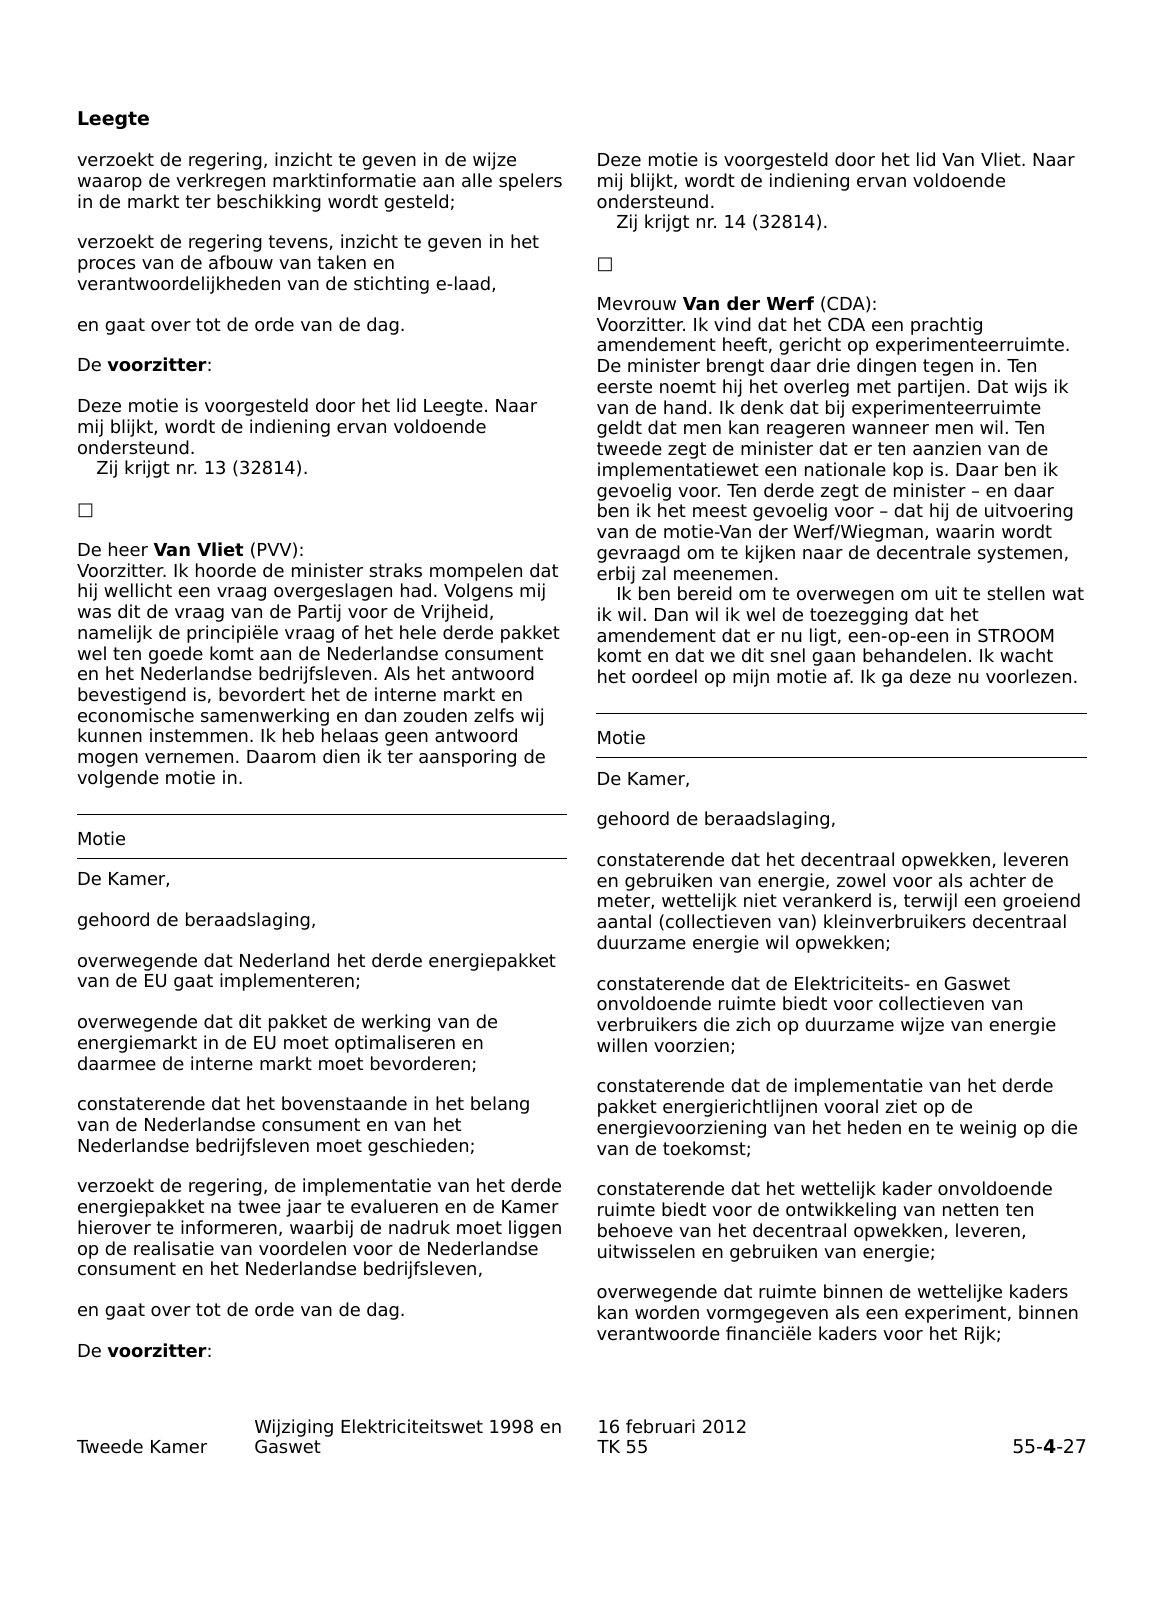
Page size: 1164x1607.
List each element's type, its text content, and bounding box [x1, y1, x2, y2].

text constaterende dat het wettelijk kader onvoldoende ruimte biedt voor de ontwikkeling van netten ten behoeve van het decentraal opwekken, leveren, uitwisselen en gebruiken van energie; [596, 1179, 1087, 1262]
text □ [596, 253, 1087, 274]
text Voorzitter. Ik vind dat het CDA een prachtig amendement heeft, gericht op experimenteerruimte. De minister brengt daar drie dingen tegen in. Ten eerste noemt hij het overleg met partijen. Dat wijs ik van de hand. Ik denk dat bij experimenteerruimte geldt dat men kan reageren wanneer men wil. Ten tweede zegt de minister dat er ten aanzien van de implementatiewet een nationale kop is. Daar ben ik gevoelig voor. Ten derde zegt de minister – en daar ben ik het meest gevoelig voor – dat hij de uitvoering van de motie-Van der Werf/Wiegman, waarin wordt gevraagd om te kijken naar de decentrale systemen, erbij zal meenemen. [596, 314, 1087, 584]
text verzoekt de regering, de implementatie van het derde energiepakket na twee jaar te evalueren en de Kamer hierover te informeren, waarbij de nadruk moet liggen op de realisatie van voordelen voor de Nederlandse consument en het Nederlandse bedrijfsleven, [77, 1176, 567, 1280]
text overwegende dat ruimte binnen de wettelijke kaders kan worden vormgegeven als een experiment, binnen verantwoorde financiële kaders voor het Rijk; [596, 1282, 1087, 1344]
text constaterende dat het decentraal opwekken, leveren en gebruiken van energie, zowel voor als achter de meter, wettelijk niet verankerd is, terwijl een groeiend aantal (collectieven van) kleinverbruikers decentraal duurzame energie wil opwekken; [596, 850, 1087, 953]
text Motie [77, 828, 567, 849]
text Motie [596, 728, 1087, 748]
text overwegende dat Nederland het derde energiepakket van de EU gaat implementeren; [77, 951, 567, 992]
text verzoekt de regering, inzicht te geven in de wijze waarop de verkregen marktinformatie aan alle spelers in de markt ter beschikking wordt gesteld; [77, 150, 567, 212]
text De Kamer, [77, 869, 567, 890]
text Zij krijgt nr. 13 (32814). [77, 458, 567, 479]
text Ik ben bereid om te overwegen om uit te stellen wat ik wil. Dan wil ik wel de toezegging dat het amendement dat er nu ligt, een-op-een in STROOM komt en dat we dit snel gaan behandelen. Ik wacht het oordeel op mijn motie af. Ik ga deze nu voorlezen. [596, 584, 1087, 688]
text De voorzitter: [77, 1341, 567, 1361]
text De heer Van Vliet (PVV): [77, 540, 567, 560]
text Deze motie is voorgesteld door het lid Leegte. Naar mij blijkt, wordt de indiening ervan voldoende ondersteund. [77, 396, 567, 458]
text Zij krijgt nr. 14 (32814). [596, 212, 1087, 233]
text □ [77, 499, 567, 520]
text constaterende dat de Elektriciteits- en Gaswet onvoldoende ruimte biedt voor collectieven van verbruikers die zich op duurzame wijze van energie willen voorzien; [596, 973, 1087, 1056]
text Mevrouw Van der Werf (CDA): [596, 294, 1087, 314]
text constaterende dat de implementatie van het derde pakket energierichtlijnen vooral ziet op de energievoorziening van het heden en te weinig op die van de toekomst; [596, 1076, 1087, 1159]
text Deze motie is voorgesteld door het lid Van Vliet. Naar mij blijkt, wordt de indiening ervan voldoende ondersteund. [596, 150, 1087, 212]
text Voorzitter. Ik hoorde de minister straks mompelen dat hij wellicht een vraag overgeslagen had. Volgens mij was dit de vraag van de Partij voor de Vrijheid, namelijk de principiële vraag of het hele derde pakket wel ten goede komt aan de Nederlandse consument en het Nederlandse bedrijfsleven. Als het antwoord bevestigend is, bevordert het de interne markt en economische samenwerking en dan zouden zelfs wij kunnen instemmen. Ik heb helaas geen antwoord mogen vernemen. Daarom dien ik ter aansporing de volgende motie in. [77, 560, 567, 788]
text De Kamer, [596, 768, 1087, 789]
text en gaat over tot de orde van de dag. [77, 314, 567, 335]
text verzoekt de regering tevens, inzicht te geven in het proces van de afbouw van taken en verantwoordelijkheden van de stichting e-laad, [77, 232, 567, 294]
text De voorzitter: [77, 355, 567, 376]
text en gaat over tot de orde van de dag. [77, 1300, 567, 1321]
text overwegende dat dit pakket de werking van de energiemarkt in de EU moet optimaliseren en daarmee de interne markt moet bevorderen; [77, 1012, 567, 1074]
text gehoord de beraadslaging, [596, 809, 1087, 830]
text constaterende dat het bovenstaande in het belang van de Nederlandse consument en van het Nederlandse bedrijfsleven moet geschieden; [77, 1094, 567, 1156]
text gehoord de beraadslaging, [77, 910, 567, 931]
